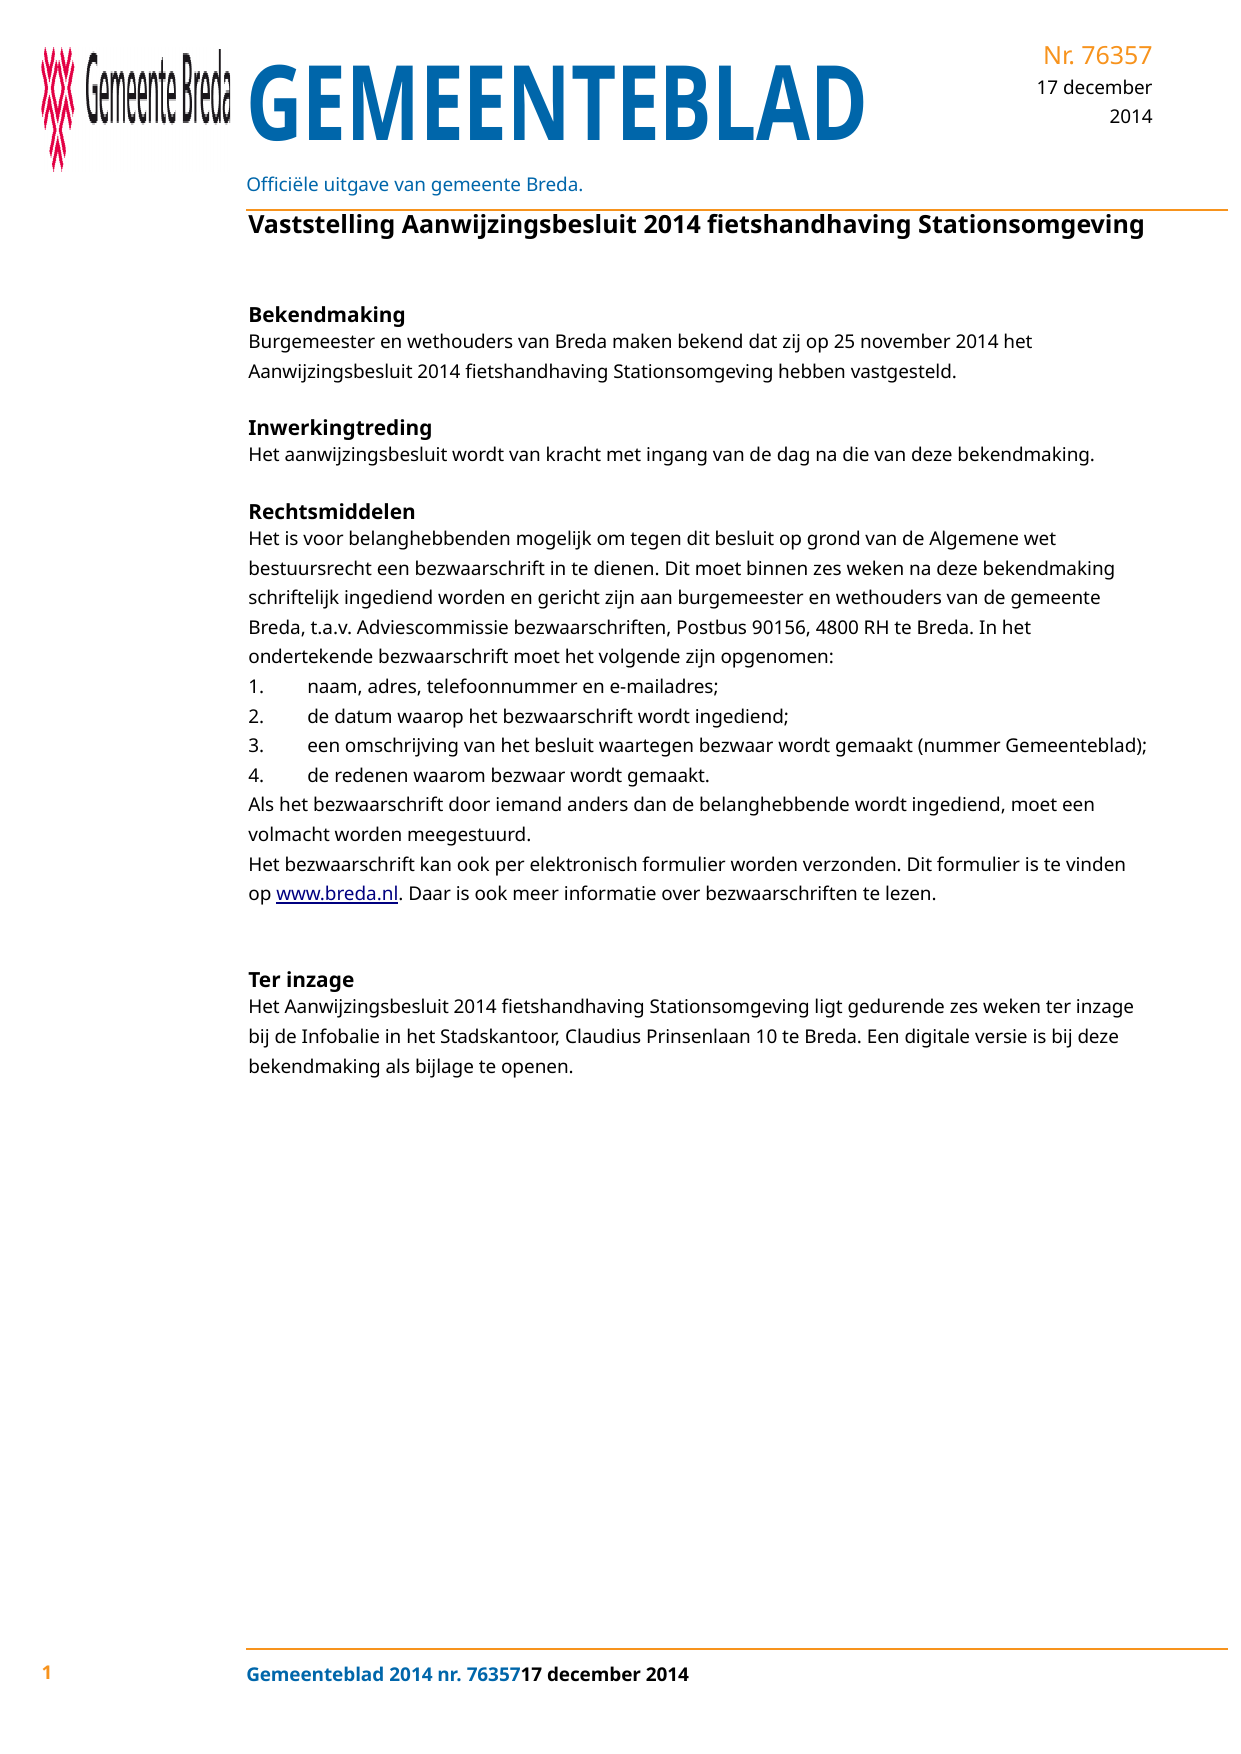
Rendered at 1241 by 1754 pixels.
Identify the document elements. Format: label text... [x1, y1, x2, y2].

text Het bezwaarschrift kan ook per elektronisch formulier worden verzonden. Dit formulier is te vinden op www.breda.nl. Daar is ook meer informatie over bezwaarschriften te lezen. [248, 851, 1152, 906]
text Rechtsmiddelen [248, 497, 1152, 525]
list naam, adres, telefoonnummer en e-mailadres; [248, 673, 1152, 699]
text Het Aanwijzingsbesluit 2014 fietshandhaving Stationsomgeving ligt gedurende zes weken ter inzage bij de Infobalie in het Stadskantoor, Claudius Prinsenlaan 10 te Breda. Een digitale versie is bij deze bekendmaking als bijlage te openen. [248, 994, 1152, 1079]
list de redenen waarom bezwaar wordt gemaakt. [248, 762, 1152, 788]
text Ter inzage [248, 965, 1152, 994]
text Vaststelling Aanwijzingsbesluit 2014 fietshandhaving Stationsomgeving [248, 211, 1152, 241]
list een omschrijving van het besluit waartegen bezwaar wordt gemaakt (nummer Gemeenteblad); [248, 732, 1152, 758]
text Burgemeester en wethouders van Breda maken bekend dat zij op 25 november 2014 het Aanwijzingsbesluit 2014 fietshandhaving Stationsomgeving hebben vastgesteld. [248, 328, 1152, 384]
picture [41, 47, 231, 172]
list de datum waarop het bezwaarschrift wordt ingediend; [248, 703, 1152, 729]
text Als het bezwaarschrift door iemand anders dan de belanghebbende wordt ingediend, moet een volmacht worden meegestuurd. [248, 792, 1152, 847]
text Het aanwijzingsbesluit wordt van kracht met ingang van de dag na die van deze bekendmaking. [248, 442, 1152, 467]
text Het is voor belanghebbenden mogelijk om tegen dit besluit op grond van de Algemene wet bestuursrecht een bezwaarschrift in te dienen. Dit moet binnen zes weken na deze bekendmaking schriftelijk ingediend worden en gericht zijn aan burgemeester en wethouders van de gemeente Breda, t.a.v. Adviescommissie bezwaarschriften, Postbus 90156, 4800 RH te Breda. In het ondertekende bezwaarschrift moet het volgende zijn opgenomen: [248, 525, 1152, 669]
text Bekendmaking [248, 300, 1152, 328]
text Inwerkingtreding [248, 413, 1152, 442]
